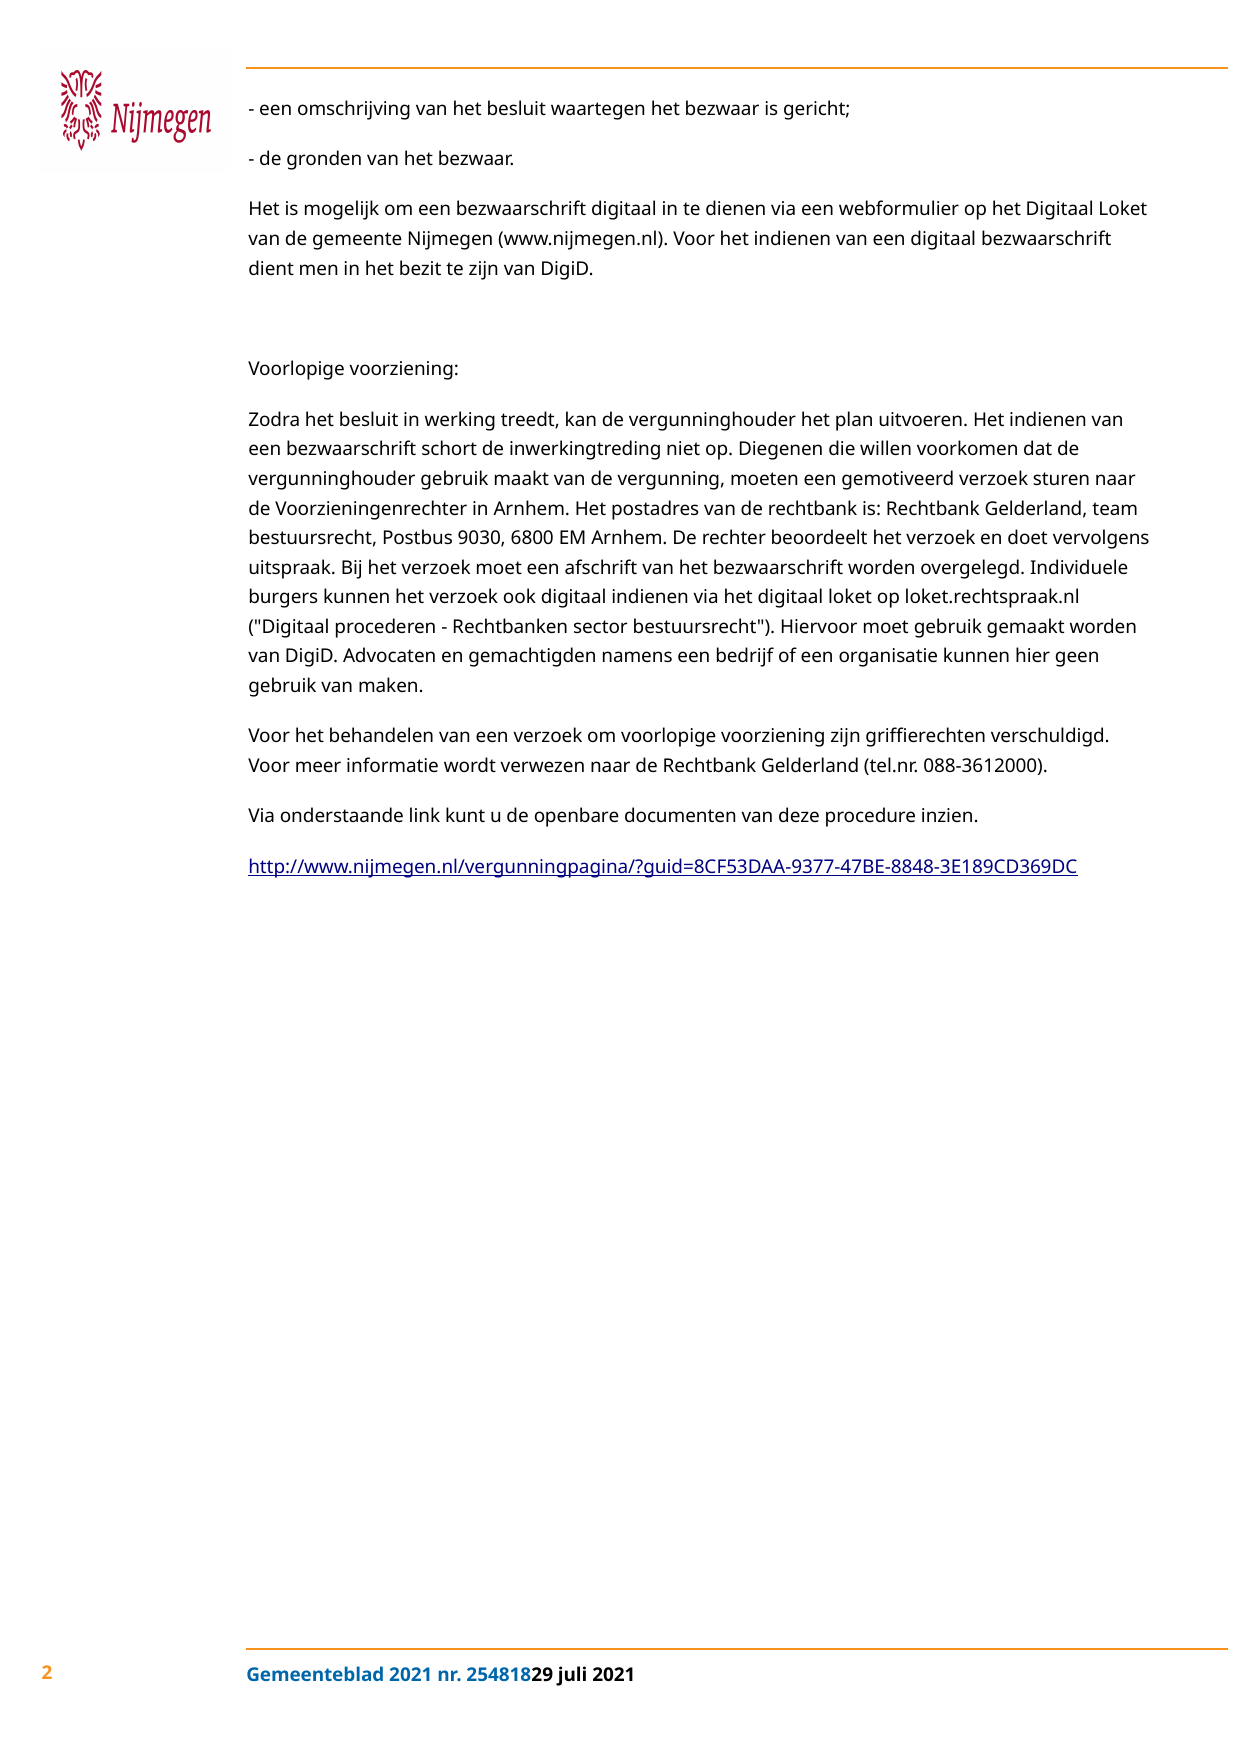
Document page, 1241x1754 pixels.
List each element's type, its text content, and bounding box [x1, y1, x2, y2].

text Het is mogelijk om een bezwaarschrift digitaal in te dienen via een webformulier op het Digitaal Loket van de gemeente Nijmegen (www.nijmegen.nl). Voor het indienen van een digitaal bezwaarschrift dient men in het bezit te zijn van DigiD. [248, 196, 1152, 281]
text - een omschrijving van het besluit waartegen het bezwaar is gericht; [248, 95, 1152, 121]
text Via onderstaande link kunt u de openbare documenten van deze procedure inzien. [248, 803, 1152, 828]
text - de gronden van het bezwaar. [248, 145, 1152, 171]
text Voorlopige voorziening: [248, 356, 1152, 381]
text http://www.nijmegen.nl/vergunningpagina/?guid=8CF53DAA-9377-47BE-8848-3E189CD369DC [248, 853, 1152, 879]
picture [41, 47, 231, 172]
text Voor het behandelen van een verzoek om voorlopige voorziening zijn griffierechten verschuldigd. Voor meer informatie wordt verwezen naar de Rechtbank Gelderland (tel.nr. 088-3612000). [248, 723, 1152, 778]
text Zodra het besluit in werking treedt, kan de vergunninghouder het plan uitvoeren. Het indienen van een bezwaarschrift schort de inwerkingtreding niet op. Diegenen die willen voorkomen dat de vergunninghouder gebruik maakt van de vergunning, moeten een gemotiveerd verzoek sturen naar de Voorzieningenrechter in Arnhem. Het postadres van de rechtbank is: Rechtbank Gelderland, team bestuursrecht, Postbus 9030, 6800 EM Arnhem. De rechter beoordeelt het verzoek en doet vervolgens uitspraak. Bij het verzoek moet een afschrift van het bezwaarschrift worden overgelegd. Individuele burgers kunnen het verzoek ook digitaal indienen via het digitaal loket op loket.rechtspraak.nl ("Digitaal procederen - Rechtbanken sector bestuursrecht"). Hiervoor moet gebruik gemaakt worden van DigiD. Advocaten en gemachtigden namens een bedrijf of een organisatie kunnen hier geen gebruik van maken. [248, 406, 1152, 698]
